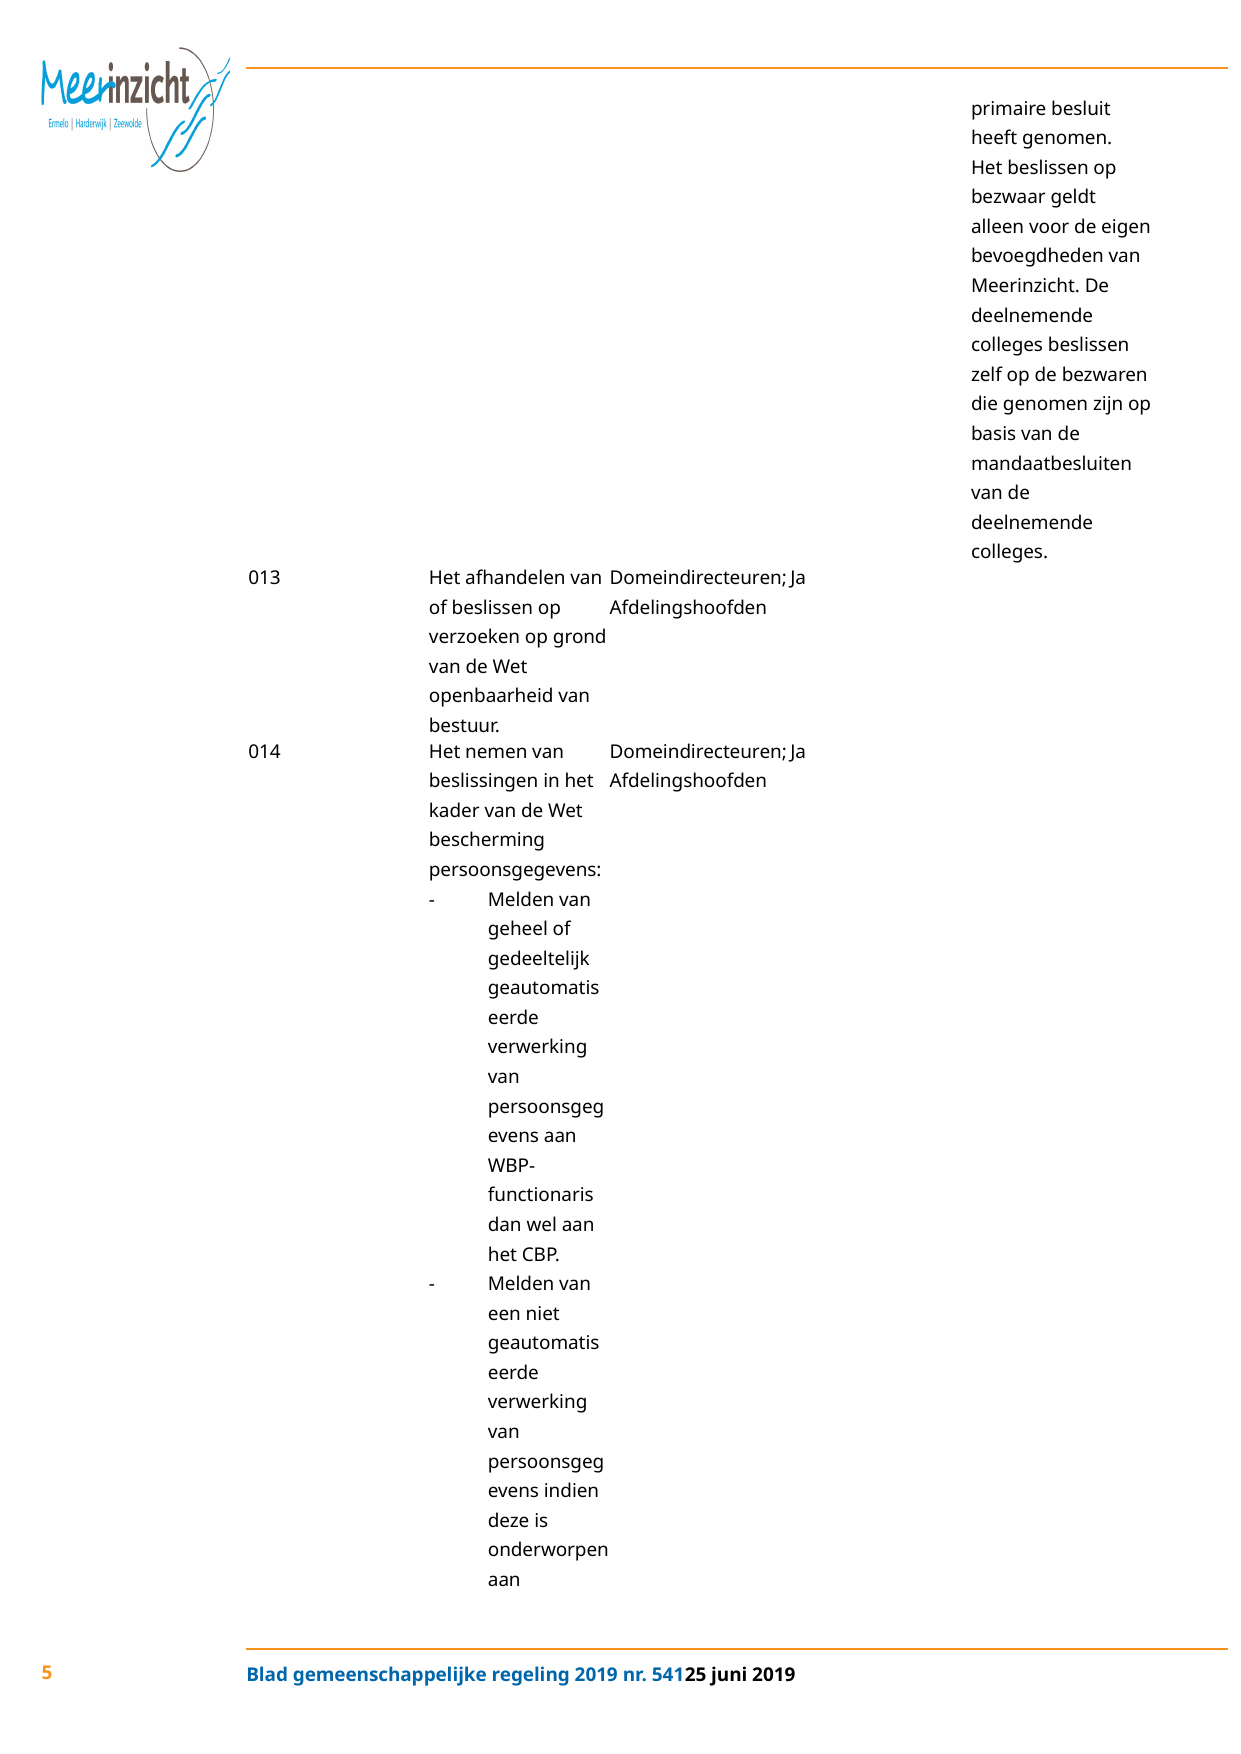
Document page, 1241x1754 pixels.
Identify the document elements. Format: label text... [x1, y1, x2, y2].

table_cell [971, 564, 1152, 738]
table_cell 014 [248, 738, 429, 1592]
table_cell [971, 738, 1152, 1592]
table_cell Domeindirecteuren; Afdelingshoofden [609, 564, 790, 738]
table_cell Het nemen van beslissingen in het kader van de Wet bescherming persoonsgegevens: Melden van geheel of gedeeltelijk geautomatiseerde verwerking van persoonsgegevens aan WBP- functionaris dan wel aan het CBP. Melden van een niet geautomatiseerde verwerking van persoonsgegevens indien deze is onderworpen aan [429, 738, 609, 1592]
table_cell Domeindirecteuren; Afdelingshoofden [609, 738, 790, 1592]
table_cell Ja [790, 564, 971, 738]
table_cell [609, 95, 790, 564]
table_cell 013 [248, 564, 429, 738]
table_cell [248, 95, 429, 564]
table_cell Ja [790, 738, 971, 1592]
picture [41, 47, 231, 172]
table_cell primaire besluit heeft genomen. Het beslissen op bezwaar geldt alleen voor de eigen bevoegdheden van Meerinzicht. De deelnemende colleges beslissen zelf op de bezwaren die genomen zijn op basis van de mandaatbesluiten van de deelnemende colleges. [971, 95, 1152, 564]
table_cell Het afhandelen van of beslissen op verzoeken op grond van de Wet openbaarheid van bestuur. [429, 564, 609, 738]
table_cell [429, 95, 609, 564]
table_cell [790, 95, 971, 564]
